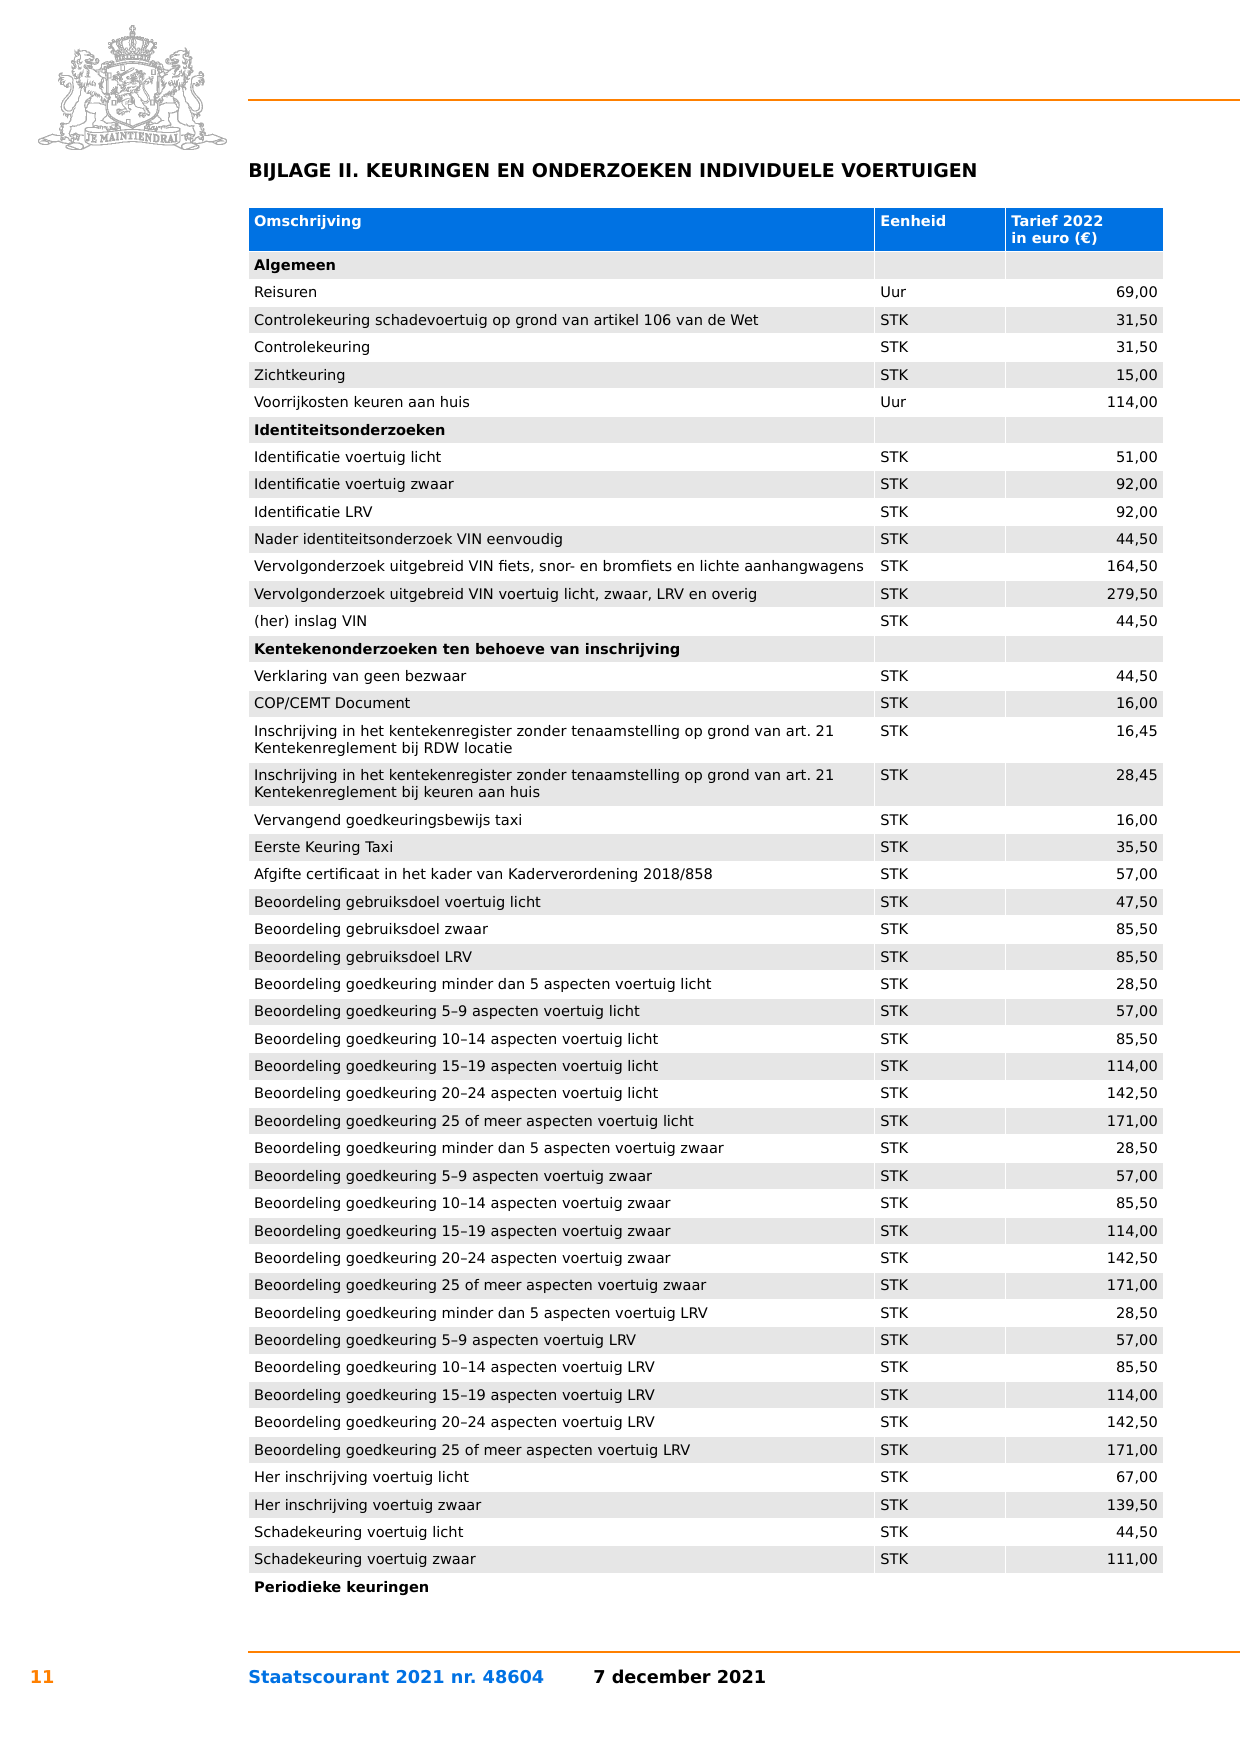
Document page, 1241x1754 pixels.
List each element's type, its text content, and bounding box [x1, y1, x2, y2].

table_cell [1006, 636, 1163, 662]
table_cell 16,00 [1006, 807, 1163, 833]
table_cell Schadekeuring voertuig zwaar [249, 1546, 874, 1573]
table_cell Beoordeling goedkeuring 20–24 aspecten voertuig licht [249, 1081, 874, 1107]
table_cell STK [875, 1410, 1005, 1436]
table_cell STK [875, 1519, 1005, 1545]
table_cell 171,00 [1006, 1273, 1163, 1299]
table_cell Beoordeling goedkeuring 25 of meer aspecten voertuig LRV [249, 1437, 874, 1463]
table_header Eenheid [875, 208, 1005, 251]
table_cell Vervangend goedkeuringsbewijs taxi [249, 807, 874, 833]
table_cell 47,50 [1006, 889, 1163, 915]
table_cell Beoordeling gebruiksdoel LRV [249, 944, 874, 970]
table_cell 164,50 [1006, 554, 1163, 580]
table_cell Periodieke keuringen [249, 1574, 874, 1600]
table_cell (her) inslag VIN [249, 609, 874, 635]
table_cell 28,50 [1006, 971, 1163, 997]
table_cell Beoordeling goedkeuring 10–14 aspecten voertuig licht [249, 1026, 874, 1052]
table_cell STK [875, 554, 1005, 580]
table_cell STK [875, 581, 1005, 607]
table_cell STK [875, 916, 1005, 943]
table_cell Beoordeling goedkeuring 10–14 aspecten voertuig LRV [249, 1355, 874, 1381]
table_cell Beoordeling goedkeuring 5–9 aspecten voertuig licht [249, 999, 874, 1025]
table_cell 44,50 [1006, 526, 1163, 553]
table_cell 15,00 [1006, 362, 1163, 388]
table_cell STK [875, 471, 1005, 498]
table_cell STK [875, 1355, 1005, 1381]
table_cell STK [875, 763, 1005, 806]
table_cell 171,00 [1006, 1108, 1163, 1134]
table_cell STK [875, 807, 1005, 833]
table_cell Beoordeling goedkeuring 5–9 aspecten voertuig LRV [249, 1327, 874, 1354]
table_cell Beoordeling goedkeuring 15–19 aspecten voertuig licht [249, 1053, 874, 1080]
table_cell Beoordeling goedkeuring 15–19 aspecten voertuig LRV [249, 1382, 874, 1408]
table_cell Afgifte certificaat in het kader van Kaderverordening 2018/858 [249, 862, 874, 888]
table_cell Identificatie voertuig licht [249, 444, 874, 470]
table_cell 92,00 [1006, 471, 1163, 498]
table_cell STK [875, 862, 1005, 888]
table_cell Eerste Keuring Taxi [249, 834, 874, 861]
table_cell 16,00 [1006, 691, 1163, 717]
table_cell STK [875, 1136, 1005, 1162]
table_cell Beoordeling goedkeuring minder dan 5 aspecten voertuig LRV [249, 1300, 874, 1326]
table_cell Zichtkeuring [249, 362, 874, 388]
table_cell Algemeen [249, 252, 874, 279]
table_cell 114,00 [1006, 389, 1163, 416]
table_cell Beoordeling goedkeuring 20–24 aspecten voertuig LRV [249, 1410, 874, 1436]
table_cell STK [875, 362, 1005, 388]
table_cell 139,50 [1006, 1492, 1163, 1518]
table_cell Vervolgonderzoek uitgebreid VIN voertuig licht, zwaar, LRV en overig [249, 581, 874, 607]
table_cell 16,45 [1006, 718, 1163, 761]
table_cell STK [875, 609, 1005, 635]
table_cell [1006, 252, 1163, 279]
table_cell 67,00 [1006, 1464, 1163, 1491]
table_cell Identificatie LRV [249, 499, 874, 525]
table_cell Her inschrijving voertuig zwaar [249, 1492, 874, 1518]
table_cell 44,50 [1006, 609, 1163, 635]
table_cell 114,00 [1006, 1053, 1163, 1080]
table_cell STK [875, 526, 1005, 553]
table_cell STK [875, 691, 1005, 717]
table_cell STK [875, 307, 1005, 333]
table_cell [875, 252, 1005, 279]
table_cell STK [875, 1245, 1005, 1271]
table_cell STK [875, 1026, 1005, 1052]
table_cell STK [875, 971, 1005, 997]
table_cell Beoordeling goedkeuring 10–14 aspecten voertuig zwaar [249, 1190, 874, 1217]
table_cell STK [875, 499, 1005, 525]
table_cell Beoordeling gebruiksdoel zwaar [249, 916, 874, 943]
table_cell STK [875, 999, 1005, 1025]
table_header Tarief 2022 in euro (€) [1006, 208, 1163, 251]
table_cell STK [875, 1300, 1005, 1326]
table_cell 142,50 [1006, 1245, 1163, 1271]
table_cell Nader identiteitsonderzoek VIN eenvoudig [249, 526, 874, 553]
table_cell Uur [875, 280, 1005, 306]
table_cell 92,00 [1006, 499, 1163, 525]
table_cell Beoordeling gebruiksdoel voertuig licht [249, 889, 874, 915]
table_cell Inschrijving in het kentekenregister zonder tenaamstelling op grond van art. 21 Kentekenreglement bij keuren aan huis [249, 763, 874, 806]
table_cell [875, 417, 1005, 443]
table_cell Uur [875, 389, 1005, 416]
table_cell STK [875, 1218, 1005, 1244]
table_cell 57,00 [1006, 1327, 1163, 1354]
table_cell 142,50 [1006, 1410, 1163, 1436]
table_cell 57,00 [1006, 999, 1163, 1025]
table_cell Her inschrijving voertuig licht [249, 1464, 874, 1491]
table_cell STK [875, 335, 1005, 361]
table_cell STK [875, 1190, 1005, 1217]
table_cell Reisuren [249, 280, 874, 306]
table_cell [1006, 417, 1163, 443]
table_cell Beoordeling goedkeuring minder dan 5 aspecten voertuig licht [249, 971, 874, 997]
table_cell 114,00 [1006, 1382, 1163, 1408]
table_cell STK [875, 1163, 1005, 1189]
table_cell STK [875, 444, 1005, 470]
table_cell STK [875, 889, 1005, 915]
table_cell Schadekeuring voertuig licht [249, 1519, 874, 1545]
table_cell 35,50 [1006, 834, 1163, 861]
table_cell 85,50 [1006, 1190, 1163, 1217]
table_cell Controlekeuring [249, 335, 874, 361]
table_cell STK [875, 1053, 1005, 1080]
table_cell STK [875, 1437, 1005, 1463]
table_cell STK [875, 1382, 1005, 1408]
table_cell STK [875, 834, 1005, 861]
table_cell 85,50 [1006, 916, 1163, 943]
table_cell 114,00 [1006, 1218, 1163, 1244]
table_cell 171,00 [1006, 1437, 1163, 1463]
table_cell Controlekeuring schadevoertuig op grond van artikel 106 van de Wet [249, 307, 874, 333]
table_cell Beoordeling goedkeuring 15–19 aspecten voertuig zwaar [249, 1218, 874, 1244]
table_cell 44,50 [1006, 663, 1163, 689]
table_cell 31,50 [1006, 307, 1163, 333]
table_cell 111,00 [1006, 1546, 1163, 1573]
table_cell 44,50 [1006, 1519, 1163, 1545]
table_cell 28,50 [1006, 1136, 1163, 1162]
table_cell STK [875, 1108, 1005, 1134]
table_cell Inschrijving in het kentekenregister zonder tenaamstelling op grond van art. 21 Kentekenreglement bij RDW locatie [249, 718, 874, 761]
table_cell 57,00 [1006, 862, 1163, 888]
table_cell STK [875, 1492, 1005, 1518]
table_cell 279,50 [1006, 581, 1163, 607]
table_cell 51,00 [1006, 444, 1163, 470]
table_cell Vervolgonderzoek uitgebreid VIN fiets, snor- en bromfiets en lichte aanhangwagens [249, 554, 874, 580]
table_cell Voorrijkosten keuren aan huis [249, 389, 874, 416]
table_cell Identificatie voertuig zwaar [249, 471, 874, 498]
table_cell 69,00 [1006, 280, 1163, 306]
table_cell Beoordeling goedkeuring 25 of meer aspecten voertuig zwaar [249, 1273, 874, 1299]
table_cell 31,50 [1006, 335, 1163, 361]
subtitle BIJLAGE II. KEURINGEN EN ONDERZOEKEN INDIVIDUELE VOERTUIGEN [248, 160, 1163, 182]
table_cell COP/CEMT Document [249, 691, 874, 717]
table_cell Verklaring van geen bezwaar [249, 663, 874, 689]
table_cell Identiteitsonderzoeken [249, 417, 874, 443]
table_cell STK [875, 1464, 1005, 1491]
table_cell Beoordeling goedkeuring 5–9 aspecten voertuig zwaar [249, 1163, 874, 1189]
table_cell STK [875, 944, 1005, 970]
table_cell [875, 1574, 1005, 1600]
table_cell 85,50 [1006, 944, 1163, 970]
table_cell [1006, 1574, 1163, 1600]
table_cell STK [875, 1546, 1005, 1573]
picture [38, 25, 227, 150]
table_cell STK [875, 1327, 1005, 1354]
table_cell STK [875, 663, 1005, 689]
table_cell Beoordeling goedkeuring 20–24 aspecten voertuig zwaar [249, 1245, 874, 1271]
table_cell 85,50 [1006, 1355, 1163, 1381]
table_cell [875, 636, 1005, 662]
table_cell 28,45 [1006, 763, 1163, 806]
table_cell 28,50 [1006, 1300, 1163, 1326]
table_cell STK [875, 718, 1005, 761]
table_cell 142,50 [1006, 1081, 1163, 1107]
table_cell 57,00 [1006, 1163, 1163, 1189]
table_cell STK [875, 1081, 1005, 1107]
table_cell Beoordeling goedkeuring 25 of meer aspecten voertuig licht [249, 1108, 874, 1134]
table_cell Kentekenonderzoeken ten behoeve van inschrijving [249, 636, 874, 662]
table_cell STK [875, 1273, 1005, 1299]
table_cell Beoordeling goedkeuring minder dan 5 aspecten voertuig zwaar [249, 1136, 874, 1162]
table_header Omschrijving [249, 208, 874, 251]
table_cell 85,50 [1006, 1026, 1163, 1052]
